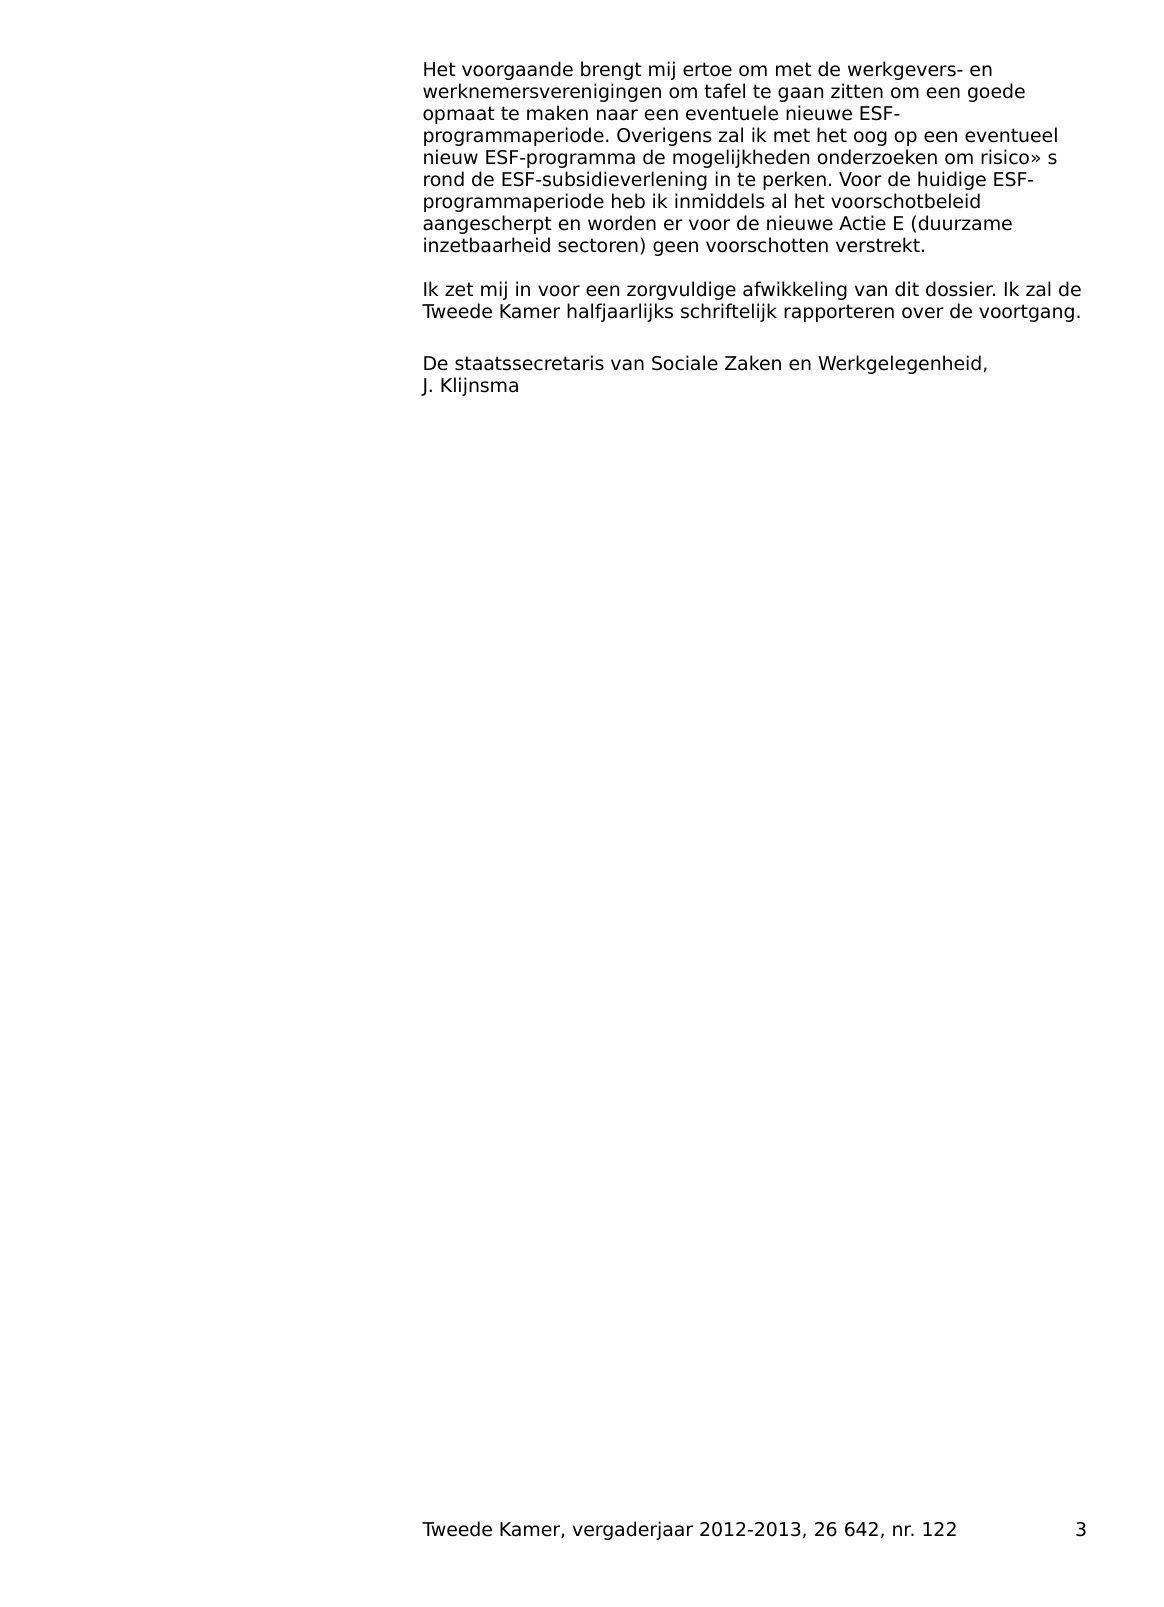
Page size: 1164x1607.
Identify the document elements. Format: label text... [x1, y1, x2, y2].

text Ik zet mij in voor een zorgvuldige afwikkeling van dit dossier. Ik zal de Tweede Kamer halfjaarlijks schriftelijk rapporteren over de voortgang. [422, 279, 1087, 323]
text Het voorgaande brengt mij ertoe om met de werkgevers- en werknemersverenigingen om tafel te gaan zitten om een goede opmaat te maken naar een eventuele nieuwe ESF-programmaperiode. Overigens zal ik met het oog op een eventueel nieuw ESF-programma de mogelijkheden onderzoeken om risico» s rond de ESF-subsidieverlening in te perken. Voor de huidige ESF-programmaperiode heb ik inmiddels al het voorschotbeleid aangescherpt en worden er voor de nieuwe Actie E (duurzame inzetbaarheid sectoren) geen voorschotten verstrekt. [422, 59, 1087, 257]
text De staatssecretaris van Sociale Zaken en Werkgelegenheid, J. Klijnsma [422, 353, 1087, 397]
